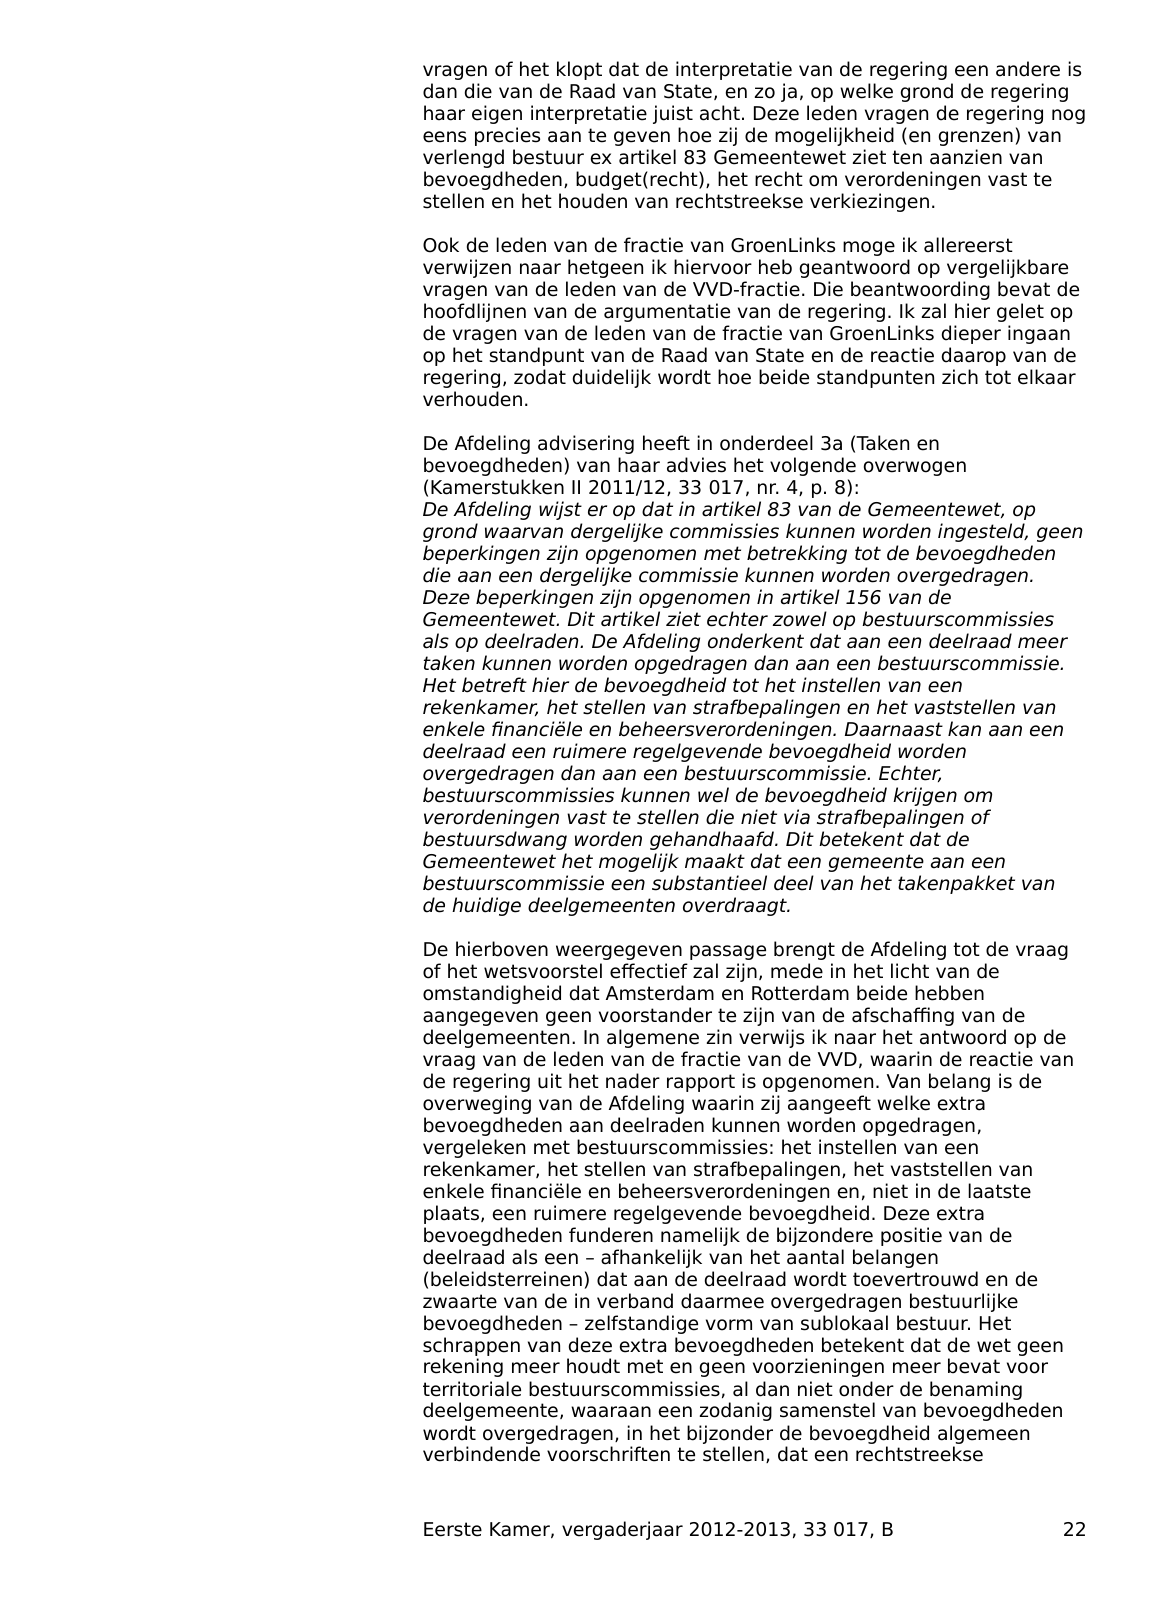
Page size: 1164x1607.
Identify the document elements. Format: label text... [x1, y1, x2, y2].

text De Afdeling advisering heeft in onderdeel 3a (Taken en bevoegdheden) van haar advies het volgende overwogen (Kamerstukken II 2011/12, 33 017, nr. 4, p. 8): [422, 433, 1087, 499]
text Ook de leden van de fractie van GroenLinks moge ik allereerst verwijzen naar hetgeen ik hiervoor heb geantwoord op vergelijkbare vragen van de leden van de VVD-fractie. Die beantwoording bevat de hoofdlijnen van de argumentatie van de regering. Ik zal hier gelet op de vragen van de leden van de fractie van GroenLinks dieper ingaan op het standpunt van de Raad van State en de reactie daarop van de regering, zodat duidelijk wordt hoe beide standpunten zich tot elkaar verhouden. [422, 235, 1087, 411]
text vragen of het klopt dat de interpretatie van de regering een andere is dan die van de Raad van State, en zo ja, op welke grond de regering haar eigen interpretatie juist acht. Deze leden vragen de regering nog eens precies aan te geven hoe zij de mogelijkheid (en grenzen) van verlengd bestuur ex artikel 83 Gemeentewet ziet ten aanzien van bevoegdheden, budget(recht), het recht om verordeningen vast te stellen en het houden van rechtstreekse verkiezingen. [422, 59, 1087, 213]
text De Afdeling wijst er op dat in artikel 83 van de Gemeentewet, op grond waarvan dergelijke commissies kunnen worden ingesteld, geen beperkingen zijn opgenomen met betrekking tot de bevoegdheden die aan een dergelijke commissie kunnen worden overgedragen. Deze beperkingen zijn opgenomen in artikel 156 van de Gemeentewet. Dit artikel ziet echter zowel op bestuurscommissies als op deelraden. De Afdeling onderkent dat aan een deelraad meer taken kunnen worden opgedragen dan aan een bestuurscommissie. Het betreft hier de bevoegdheid tot het instellen van een rekenkamer, het stellen van strafbepalingen en het vaststellen van enkele financiële en beheersverordeningen. Daarnaast kan aan een deelraad een ruimere regelgevende bevoegdheid worden overgedragen dan aan een bestuurscommissie. Echter, bestuurscommissies kunnen wel de bevoegdheid krijgen om verordeningen vast te stellen die niet via strafbepalingen of bestuursdwang worden gehandhaafd. Dit betekent dat de Gemeentewet het mogelijk maakt dat een gemeente aan een bestuurscommissie een substantieel deel van het takenpakket van de huidige deelgemeenten overdraagt. [422, 499, 1087, 917]
text De hierboven weergegeven passage brengt de Afdeling tot de vraag of het wetsvoorstel effectief zal zijn, mede in het licht van de omstandigheid dat Amsterdam en Rotterdam beide hebben aangegeven geen voorstander te zijn van de afschaffing van de deelgemeenten. In algemene zin verwijs ik naar het antwoord op de vraag van de leden van de fractie van de VVD, waarin de reactie van de regering uit het nader rapport is opgenomen. Van belang is de overweging van de Afdeling waarin zij aangeeft welke extra bevoegdheden aan deelraden kunnen worden opgedragen, vergeleken met bestuurscommissies: het instellen van een rekenkamer, het stellen van strafbepalingen, het vaststellen van enkele financiële en beheersverordeningen en, niet in de laatste plaats, een ruimere regelgevende bevoegdheid. Deze extra bevoegdheden funderen namelijk de bijzondere positie van de deelraad als een – afhankelijk van het aantal belangen (beleidsterreinen) dat aan de deelraad wordt toevertrouwd en de zwaarte van de in verband daarmee overgedragen bestuurlijke bevoegdheden – zelfstandige vorm van sublokaal bestuur. Het schrappen van deze extra bevoegdheden betekent dat de wet geen rekening meer houdt met en geen voorzieningen meer bevat voor territoriale bestuurscommissies, al dan niet onder de benaming deelgemeente, waaraan een zodanig samenstel van bevoegdheden wordt overgedragen, in het bijzonder de bevoegdheid algemeen verbindende voorschriften te stellen, dat een rechtstreekse [422, 939, 1087, 1466]
